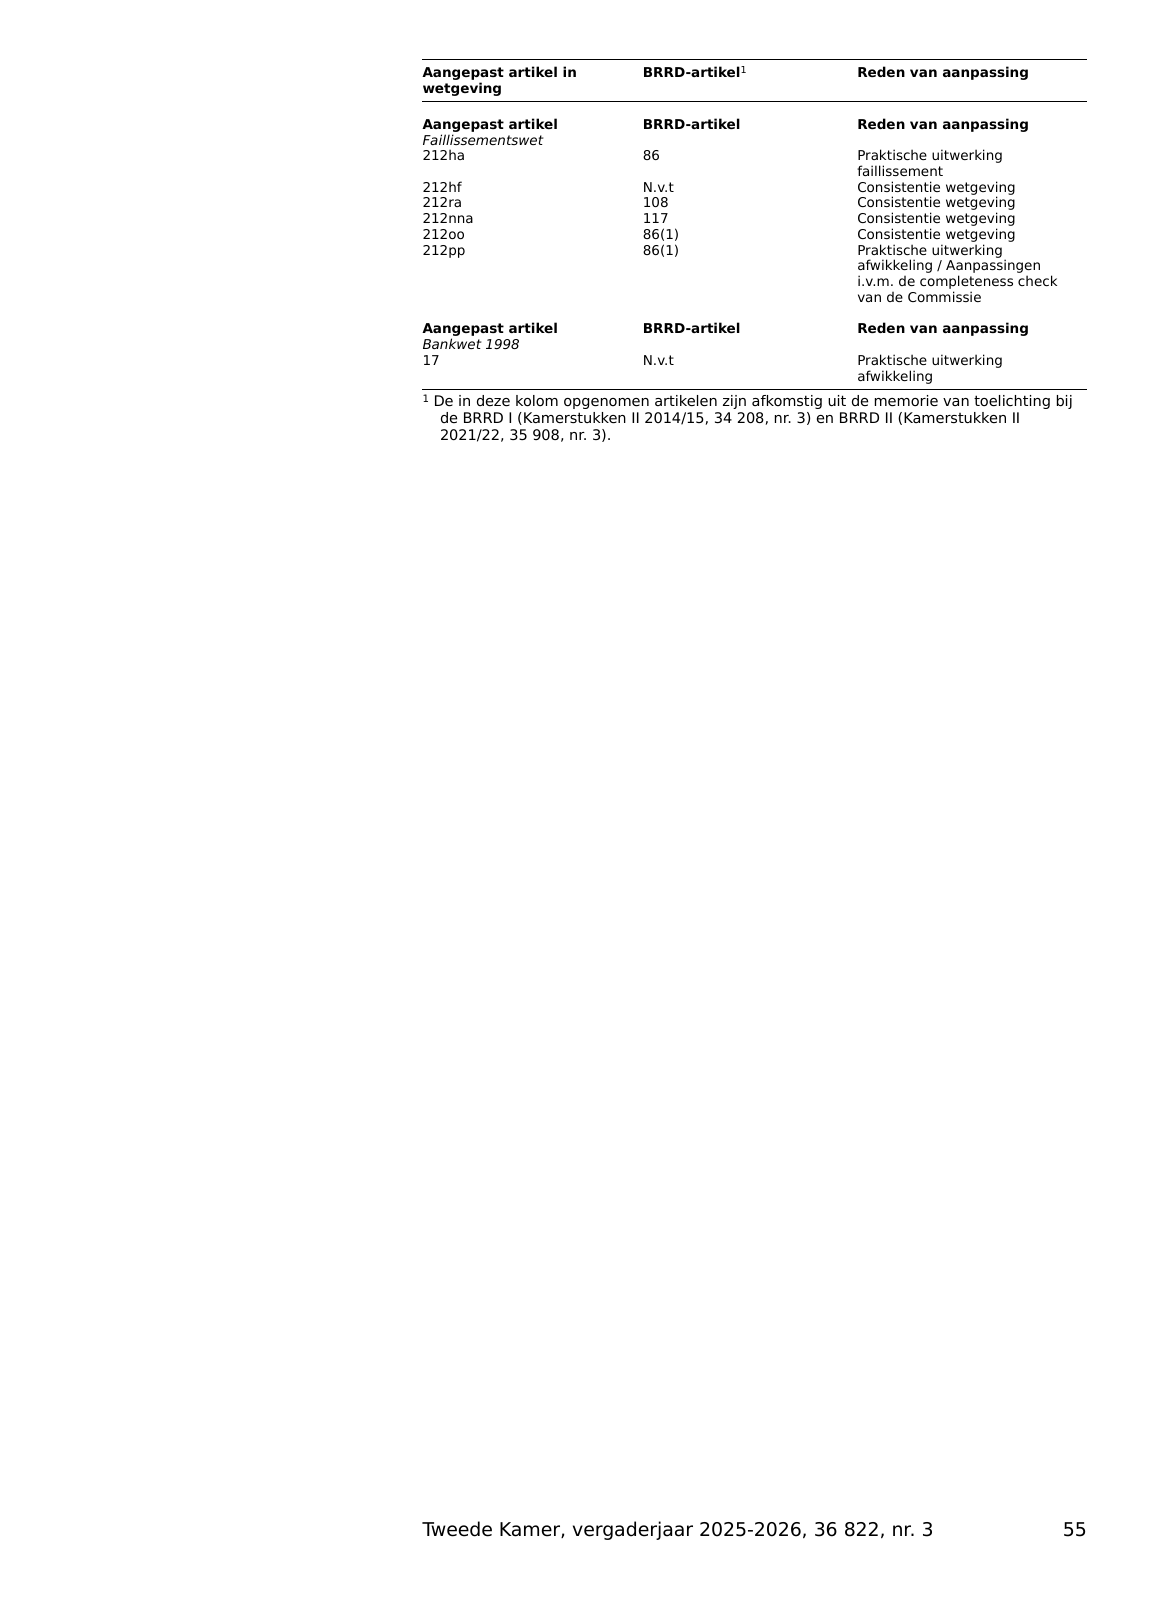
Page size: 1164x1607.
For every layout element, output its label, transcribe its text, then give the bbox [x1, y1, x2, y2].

table_cell Aangepast artikel [422, 321, 637, 337]
table_header Aangepast artikel in wetgeving [422, 60, 637, 101]
table_cell BRRD-artikel [637, 117, 851, 132]
table_cell Aangepast artikel [422, 117, 637, 132]
table_cell Faillissementswet [422, 133, 1087, 148]
table_cell 108 [637, 195, 851, 211]
table_cell 1 De in deze kolom opgenomen artikelen zijn afkomstig uit de memorie van toelichting bij de BRRD I (Kamerstukken II 2014/15, 34 208, nr. 3) en BRRD II (Kamerstukken II 2021/22, 35 908, nr. 3). [422, 390, 1087, 443]
table_cell Praktische uitwerking faillissement [851, 148, 1087, 179]
table_cell Consistentie wetgeving [851, 180, 1087, 195]
table_cell 212oo [422, 227, 637, 242]
table_cell N.v.t [637, 180, 851, 195]
table_cell 117 [637, 211, 851, 227]
table_cell 86 [637, 148, 851, 179]
table_cell 212ha [422, 148, 637, 179]
table_cell Praktische uitwerking afwikkeling [851, 353, 1087, 389]
table_cell 86(1) [637, 243, 851, 305]
table_cell Praktische uitwerking afwikkeling / Aanpassingen i.v.m. de completeness check van de Commissie [851, 243, 1087, 305]
table_cell 212nna [422, 211, 637, 227]
table_cell 86(1) [637, 227, 851, 242]
table_header BRRD-artikel1 [637, 60, 851, 101]
table_cell 212ra [422, 195, 637, 211]
table_cell Consistentie wetgeving [851, 227, 1087, 242]
table_cell 212hf [422, 180, 637, 195]
table_header Reden van aanpassing [851, 60, 1087, 101]
table_cell Consistentie wetgeving [851, 211, 1087, 227]
table_cell Bankwet 1998 [422, 337, 1087, 353]
table_cell Consistentie wetgeving [851, 195, 1087, 211]
table_cell [422, 305, 1087, 321]
table_cell 212pp [422, 243, 637, 305]
table_cell [422, 102, 1087, 117]
table_cell Reden van aanpassing [851, 117, 1087, 132]
table_cell 17 [422, 353, 637, 389]
table_cell Reden van aanpassing [851, 321, 1087, 337]
table_cell N.v.t [637, 353, 851, 389]
table_cell BRRD-artikel [637, 321, 851, 337]
